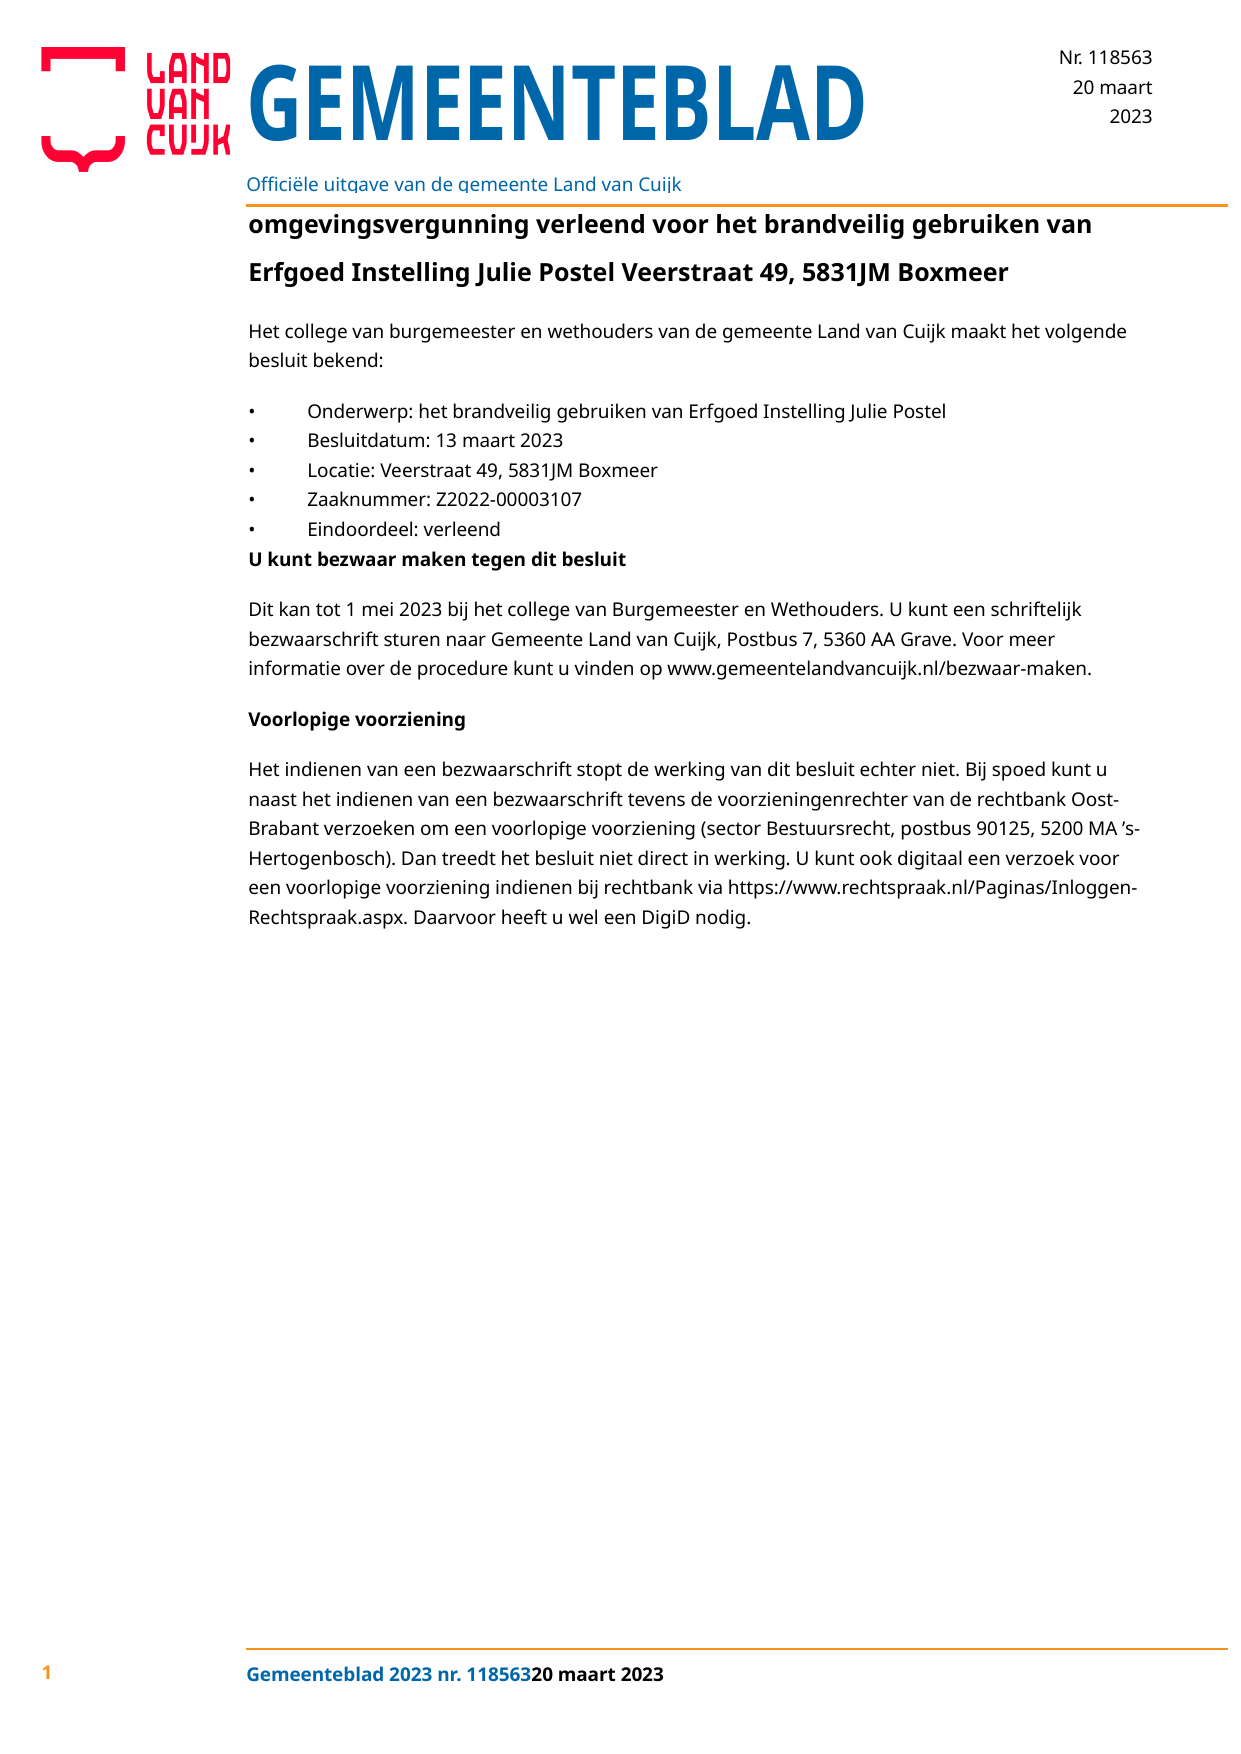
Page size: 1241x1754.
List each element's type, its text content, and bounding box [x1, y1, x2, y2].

list Onderwerp: het brandveilig gebruiken van Erfgoed Instelling Julie Postel [248, 398, 1152, 424]
list Locatie: Veerstraat 49, 5831JM Boxmeer [248, 457, 1152, 483]
text Voorlopige voorziening [248, 706, 1152, 732]
list Zaaknummer: Z2022-00003107 [248, 487, 1152, 512]
picture [41, 47, 231, 172]
list Eindoordeel: verleend [248, 516, 1152, 542]
list Besluitdatum: 13 maart 2023 [248, 427, 1152, 453]
text omgevingsvergunning verleend voor het brandveilig gebruiken van Erfgoed Instelling Julie Postel Veerstraat 49, 5831JM Boxmeer [248, 207, 1152, 288]
text Het indienen van een bezwaarschrift stopt de werking van dit besluit echter niet. Bij spoed kunt u naast het indienen van een bezwaarschrift tevens de voorzieningenrechter van de rechtbank Oost-Brabant verzoeken om een voorlopige voorziening (sector Bestuursrecht, postbus 90125, 5200 MA ’s-Hertogenbosch). Dan treedt het besluit niet direct in werking. U kunt ook digitaal een verzoek voor een voorlopige voorziening indienen bij rechtbank via https://www.rechtspraak.nl/Paginas/Inloggen-Rechtspraak.aspx. Daarvoor heeft u wel een DigiD nodig. [248, 756, 1152, 930]
text Het college van burgemeester en wethouders van de gemeente Land van Cuijk maakt het volgende besluit bekend: [248, 318, 1152, 373]
text Dit kan tot 1 mei 2023 bij het college van Burgemeester en Wethouders. U kunt een schriftelijk bezwaarschrift sturen naar Gemeente Land van Cuijk, Postbus 7, 5360 AA Grave. Voor meer informatie over de procedure kunt u vinden op www.gemeentelandvancuijk.nl/bezwaar-maken. [248, 596, 1152, 681]
text U kunt bezwaar maken tegen dit besluit [248, 546, 1152, 572]
